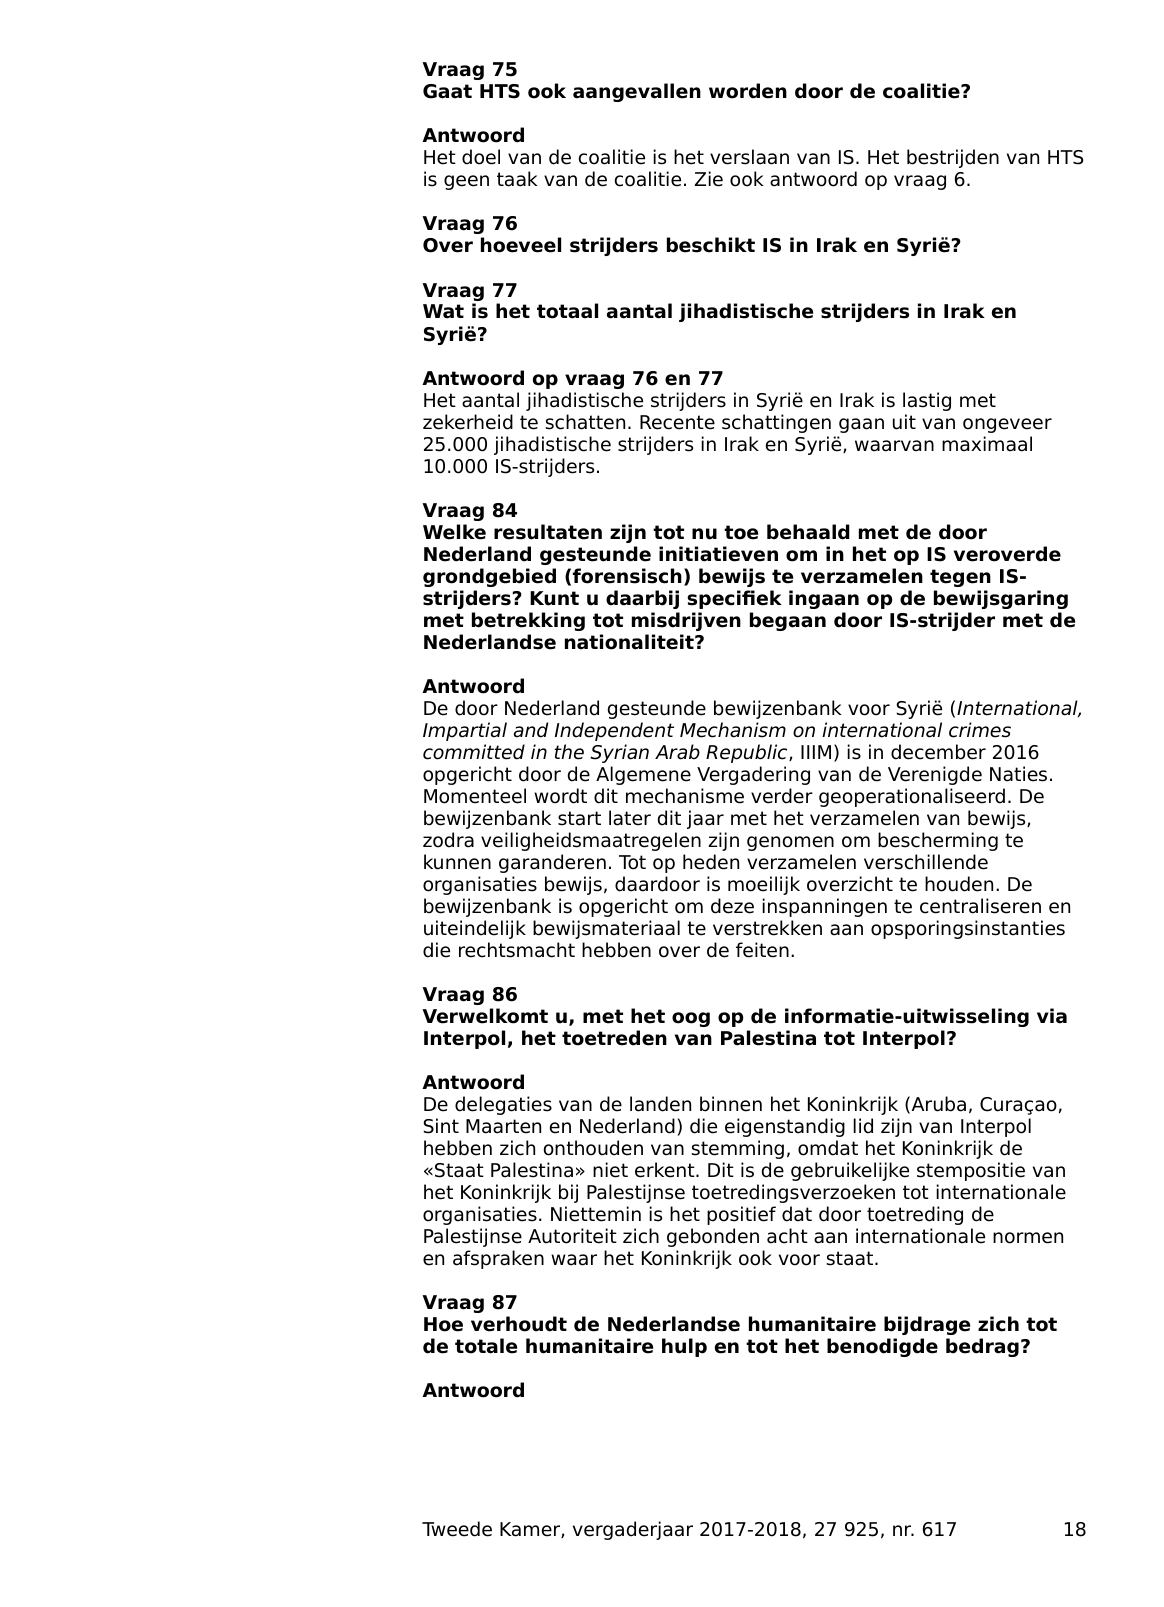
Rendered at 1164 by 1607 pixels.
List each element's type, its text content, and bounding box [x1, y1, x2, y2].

text Welke resultaten zijn tot nu toe behaald met de door Nederland gesteunde initiatieven om in het op IS veroverde grondgebied (forensisch) bewijs te verzamelen tegen IS-strijders? Kunt u daarbij specifiek ingaan op de bewijsgaring met betrekking tot misdrijven begaan door IS-strijder met de Nederlandse nationaliteit? [422, 522, 1087, 653]
text Antwoord [422, 125, 1087, 147]
text Wat is het totaal aantal jihadistische strijders in Irak en Syrië? [422, 301, 1087, 345]
text Antwoord op vraag 76 en 77 [422, 368, 1087, 389]
text Vraag 84 [422, 500, 1087, 522]
text De delegaties van de landen binnen het Koninkrijk (Aruba, Curaçao, Sint Maarten en Nederland) die eigenstandig lid zijn van Interpol hebben zich onthouden van stemming, omdat het Koninkrijk de «Staat Palestina» niet erkent. Dit is de gebruikelijke stempositie van het Koninkrijk bij Palestijnse toetredingsverzoeken tot internationale organisaties. Niettemin is het positief dat door toetreding de Palestijnse Autoriteit zich gebonden acht aan internationale normen en afspraken waar het Koninkrijk ook voor staat. [422, 1094, 1087, 1269]
text Het doel van de coalitie is het verslaan van IS. Het bestrijden van HTS is geen taak van de coalitie. Zie ook antwoord op vraag 6. [422, 147, 1087, 191]
text Hoe verhoudt de Nederlandse humanitaire bijdrage zich tot de totale humanitaire hulp en tot het benodigde bedrag? [422, 1314, 1087, 1358]
text Verwelkomt u, met het oog op de informatie-uitwisseling via Interpol, het toetreden van Palestina tot Interpol? [422, 1006, 1087, 1049]
text De door Nederland gesteunde bewijzenbank voor Syrië (International, Impartial and Independent Mechanism on international crimes committed in the Syrian Arab Republic, IIIM) is in december 2016 opgericht door de Algemene Vergadering van de Verenigde Naties. Momenteel wordt dit mechanisme verder geoperationaliseerd. De bewijzenbank start later dit jaar met het verzamelen van bewijs, zodra veiligheidsmaatregelen zijn genomen om bescherming te kunnen garanderen. Tot op heden verzamelen verschillende organisaties bewijs, daardoor is moeilijk overzicht te houden. De bewijzenbank is opgericht om deze inspanningen te centraliseren en uiteindelijk bewijsmateriaal te verstrekken aan opsporingsinstanties die rechtsmacht hebben over de feiten. [422, 698, 1087, 961]
text Het aantal jihadistische strijders in Syrië en Irak is lastig met zekerheid te schatten. Recente schattingen gaan uit van ongeveer 25.000 jihadistische strijders in Irak en Syrië, waarvan maximaal 10.000 IS-strijders. [422, 389, 1087, 477]
text Antwoord [422, 676, 1087, 698]
text Over hoeveel strijders beschikt IS in Irak en Syrië? [422, 235, 1087, 257]
text Antwoord [422, 1072, 1087, 1094]
text Vraag 75 [422, 59, 1087, 81]
text Vraag 87 [422, 1292, 1087, 1314]
text Antwoord [422, 1380, 1087, 1402]
text Vraag 77 [422, 279, 1087, 301]
text Vraag 86 [422, 984, 1087, 1006]
text Gaat HTS ook aangevallen worden door de coalitie? [422, 81, 1087, 103]
text Vraag 76 [422, 213, 1087, 235]
